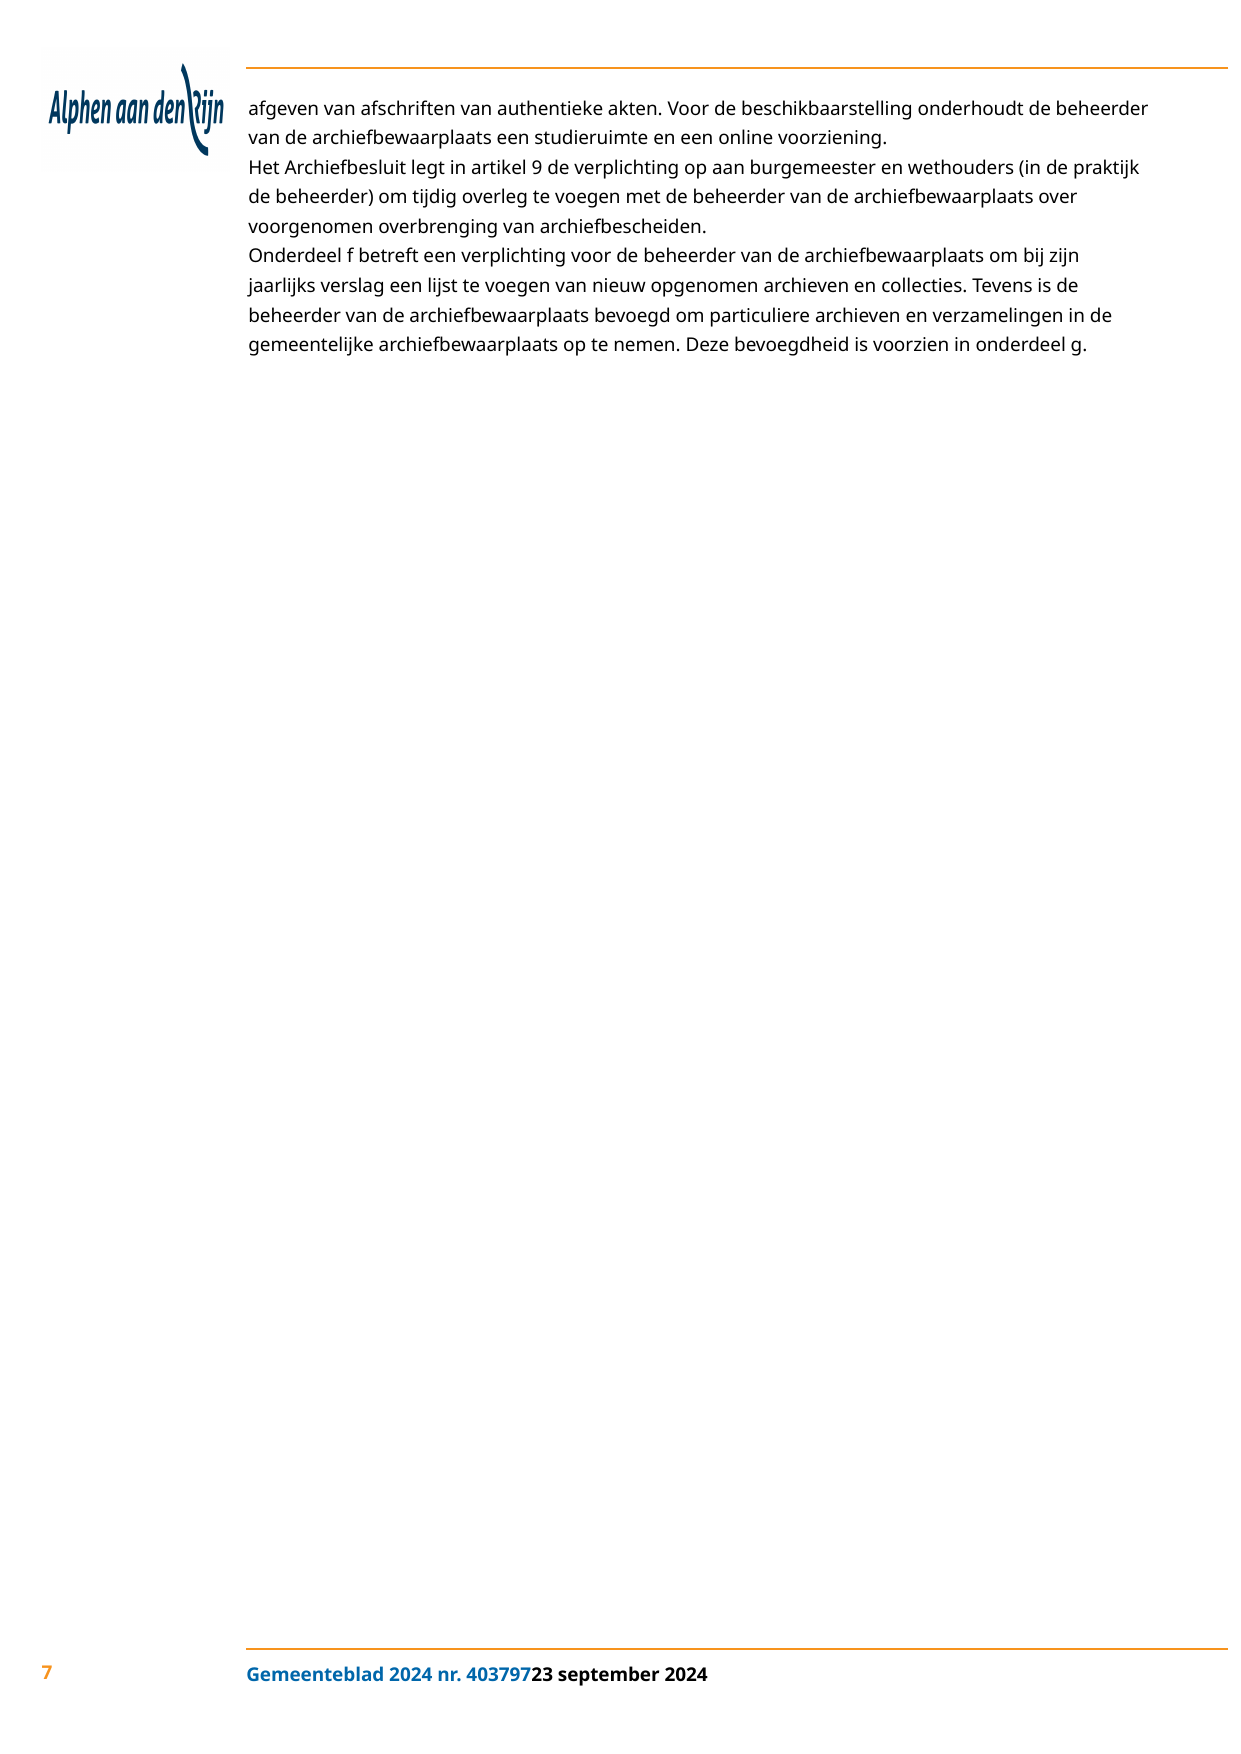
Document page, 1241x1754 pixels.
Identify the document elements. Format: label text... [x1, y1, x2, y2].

text afgeven van afschriften van authentieke akten. Voor de beschikbaarstelling onderhoudt de beheerder van de archiefbewaarplaats een studieruimte en een online voorziening. [248, 95, 1152, 150]
picture [41, 47, 231, 172]
text Het Archiefbesluit legt in artikel 9 de verplichting op aan burgemeester en wethouders (in de praktijk de beheerder) om tijdig overleg te voegen met de beheerder van de archiefbewaarplaats over voorgenomen overbrenging van archiefbescheiden. [248, 154, 1152, 239]
text Onderdeel f betreft een verplichting voor de beheerder van de archiefbewaarplaats om bij zijn jaarlijks verslag een lijst te voegen van nieuw opgenomen archieven en collecties. Tevens is de beheerder van de archiefbewaarplaats bevoegd om particuliere archieven en verzamelingen in de gemeentelijke archiefbewaarplaats op te nemen. Deze bevoegdheid is voorzien in onderdeel g. [248, 243, 1152, 357]
